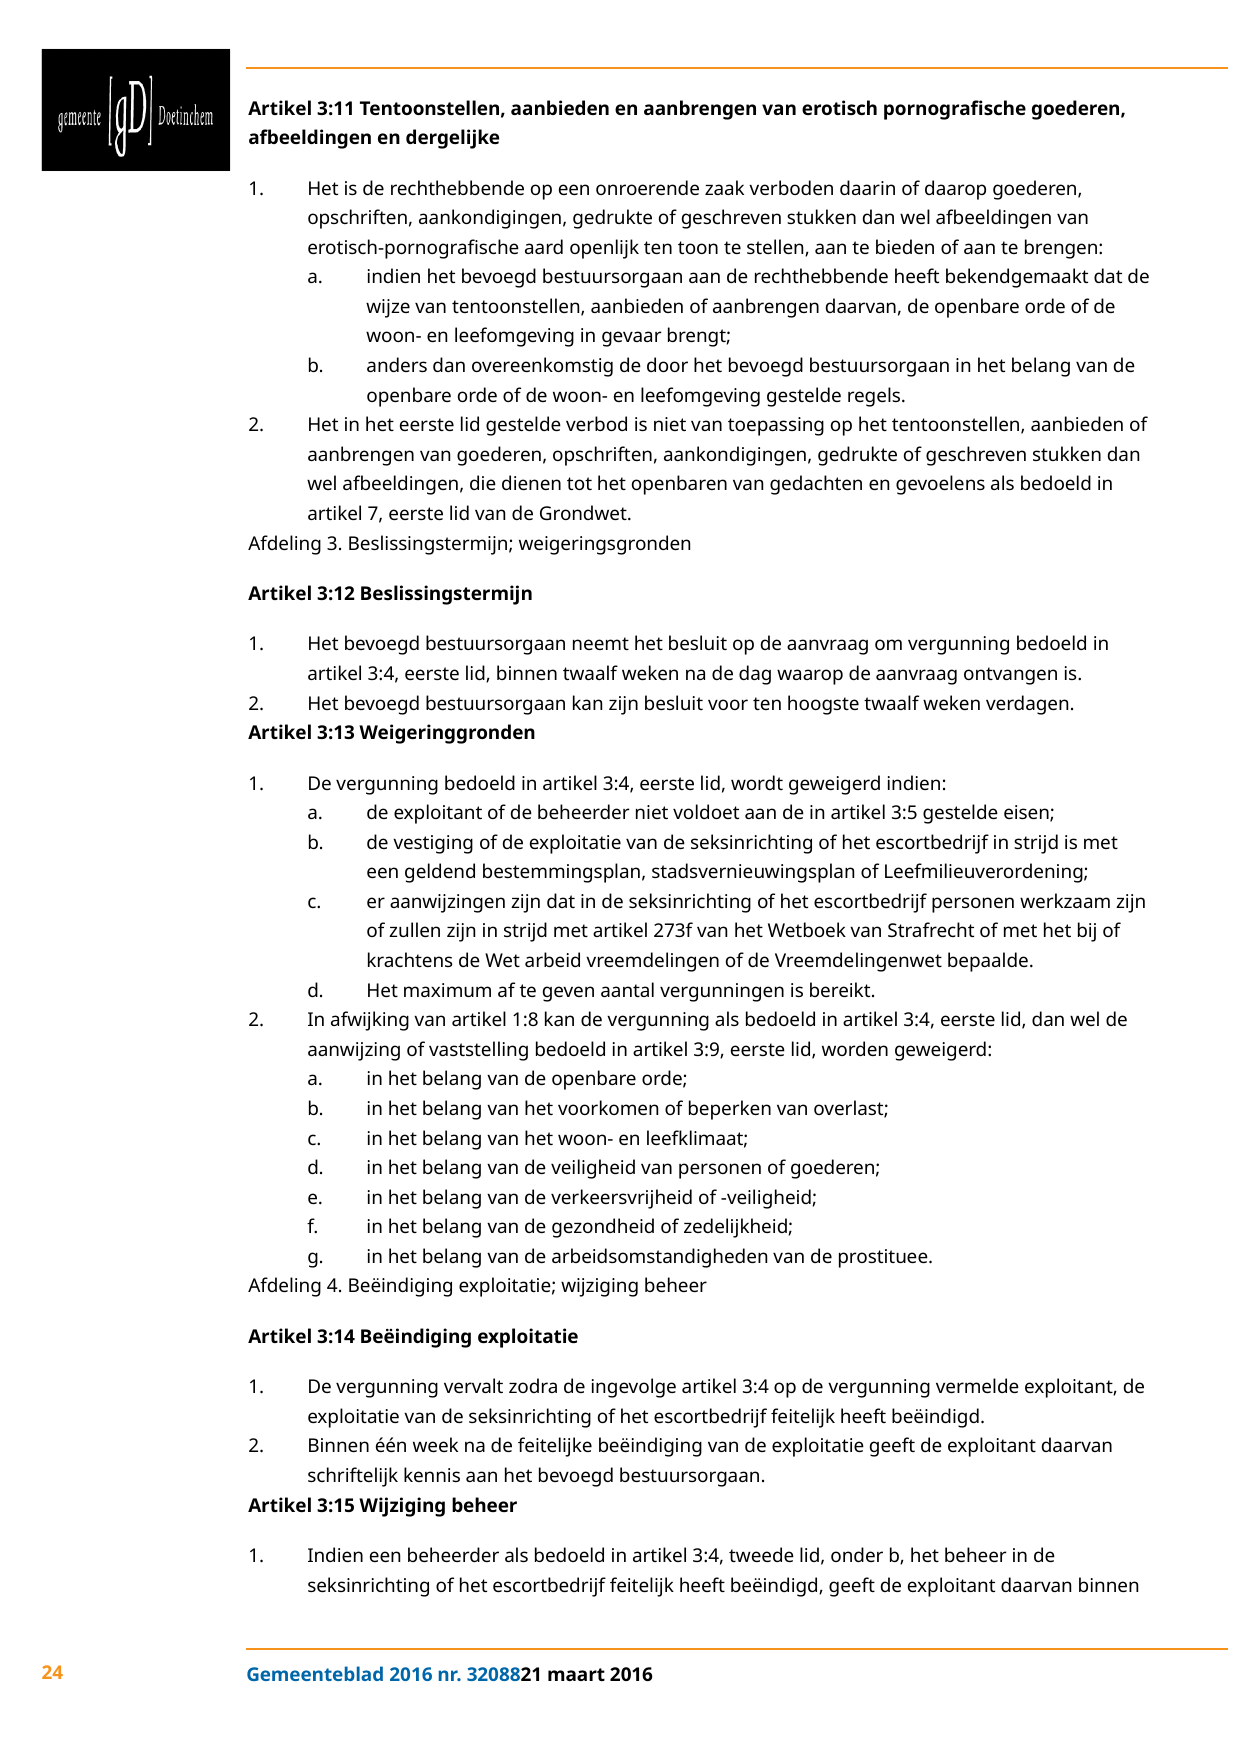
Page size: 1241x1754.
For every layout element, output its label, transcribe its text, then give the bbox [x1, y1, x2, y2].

list anders dan overeenkomstig de door het bevoegd bestuursorgaan in het belang van de openbare orde of de woon- en leefomgeving gestelde regels. [307, 352, 1152, 408]
text Artikel 3:14 Beëindiging exploitatie [248, 1323, 1152, 1349]
list in het belang van het voorkomen of beperken van overlast; [307, 1095, 1152, 1121]
list in het belang van de gezondheid of zedelijkheid; [307, 1213, 1152, 1239]
text Artikel 3:12 Beslissingstermijn [248, 580, 1152, 606]
list Binnen één week na de feitelijke beëindiging van de exploitatie geeft de exploitant daarvan schriftelijk kennis aan het bevoegd bestuursorgaan. [248, 1433, 1152, 1488]
picture [41, 47, 231, 172]
list Het bevoegd bestuursorgaan neemt het besluit op de aanvraag om vergunning bedoeld in artikel 3:4, eerste lid, binnen twaalf weken na de dag waarop de aanvraag ontvangen is. [248, 631, 1152, 686]
list Het bevoegd bestuursorgaan kan zijn besluit voor ten hoogste twaalf weken verdagen. [248, 690, 1152, 716]
list De vergunning vervalt zodra de ingevolge artikel 3:4 op de vergunning vermelde exploitant, de exploitatie van de seksinrichting of het escortbedrijf feitelijk heeft beëindigd. [248, 1373, 1152, 1429]
list Het maximum af te geven aantal vergunningen is bereikt. [307, 977, 1152, 1003]
list er aanwijzingen zijn dat in de seksinrichting of het escortbedrijf personen werkzaam zijn of zullen zijn in strijd met artikel 273f van het Wetboek van Strafrecht of met het bij of krachtens de Wet arbeid vreemdelingen of de Vreemdelingenwet bepaalde. [307, 888, 1152, 973]
list in het belang van het woon- en leefklimaat; [307, 1125, 1152, 1151]
text Artikel 3:15 Wijziging beheer [248, 1492, 1152, 1518]
list de vestiging of de exploitatie van de seksinrichting of het escortbedrijf in strijd is met een geldend bestemmingsplan, stadsvernieuwingsplan of Leefmilieuverordening; [307, 829, 1152, 884]
list in het belang van de openbare orde; [307, 1066, 1152, 1091]
list de exploitant of de beheerder niet voldoet aan de in artikel 3:5 gestelde eisen; [307, 799, 1152, 825]
list In afwijking van artikel 1:8 kan de vergunning als bedoeld in artikel 3:4, eerste lid, dan wel de aanwijzing of vaststelling bedoeld in artikel 3:9, eerste lid, worden geweigerd: [248, 1006, 1152, 1062]
text Artikel 3:13 Weigeringgronden [248, 719, 1152, 745]
list in het belang van de verkeersvrijheid of -veiligheid; [307, 1184, 1152, 1210]
list De vergunning bedoeld in artikel 3:4, eerste lid, wordt geweigerd indien: [248, 770, 1152, 796]
text Afdeling 3. Beslissingstermijn; weigeringsgronden [248, 530, 1152, 556]
list Het in het eerste lid gestelde verbod is niet van toepassing op het tentoonstellen, aanbieden of aanbrengen van goederen, opschriften, aankondigingen, gedrukte of geschreven stukken dan wel afbeeldingen, die dienen tot het openbaren van gedachten en gevoelens als bedoeld in artikel 7, eerste lid van de Grondwet. [248, 411, 1152, 526]
list Het is de rechthebbende op een onroerende zaak verboden daarin of daarop goederen, opschriften, aankondigingen, gedrukte of geschreven stukken dan wel afbeeldingen van erotisch-pornografische aard openlijk ten toon te stellen, aan te bieden of aan te brengen: [248, 175, 1152, 260]
list in het belang van de veiligheid van personen of goederen; [307, 1154, 1152, 1180]
text Artikel 3:11 Tentoonstellen, aanbieden en aanbrengen van erotisch pornografische goederen, afbeeldingen en dergelijke [248, 95, 1152, 150]
text Afdeling 4. Beëindiging exploitatie; wijziging beheer [248, 1273, 1152, 1298]
list indien het bevoegd bestuursorgaan aan de rechthebbende heeft bekendgemaakt dat de wijze van tentoonstellen, aanbieden of aanbrengen daarvan, de openbare orde of de woon- en leefomgeving in gevaar brengt; [307, 263, 1152, 348]
list Indien een beheerder als bedoeld in artikel 3:4, tweede lid, onder b, het beheer in de seksinrichting of het escortbedrijf feitelijk heeft beëindigd, geeft de exploitant daarvan binnen [248, 1542, 1152, 1598]
list in het belang van de arbeidsomstandigheden van de prostituee. [307, 1243, 1152, 1269]
